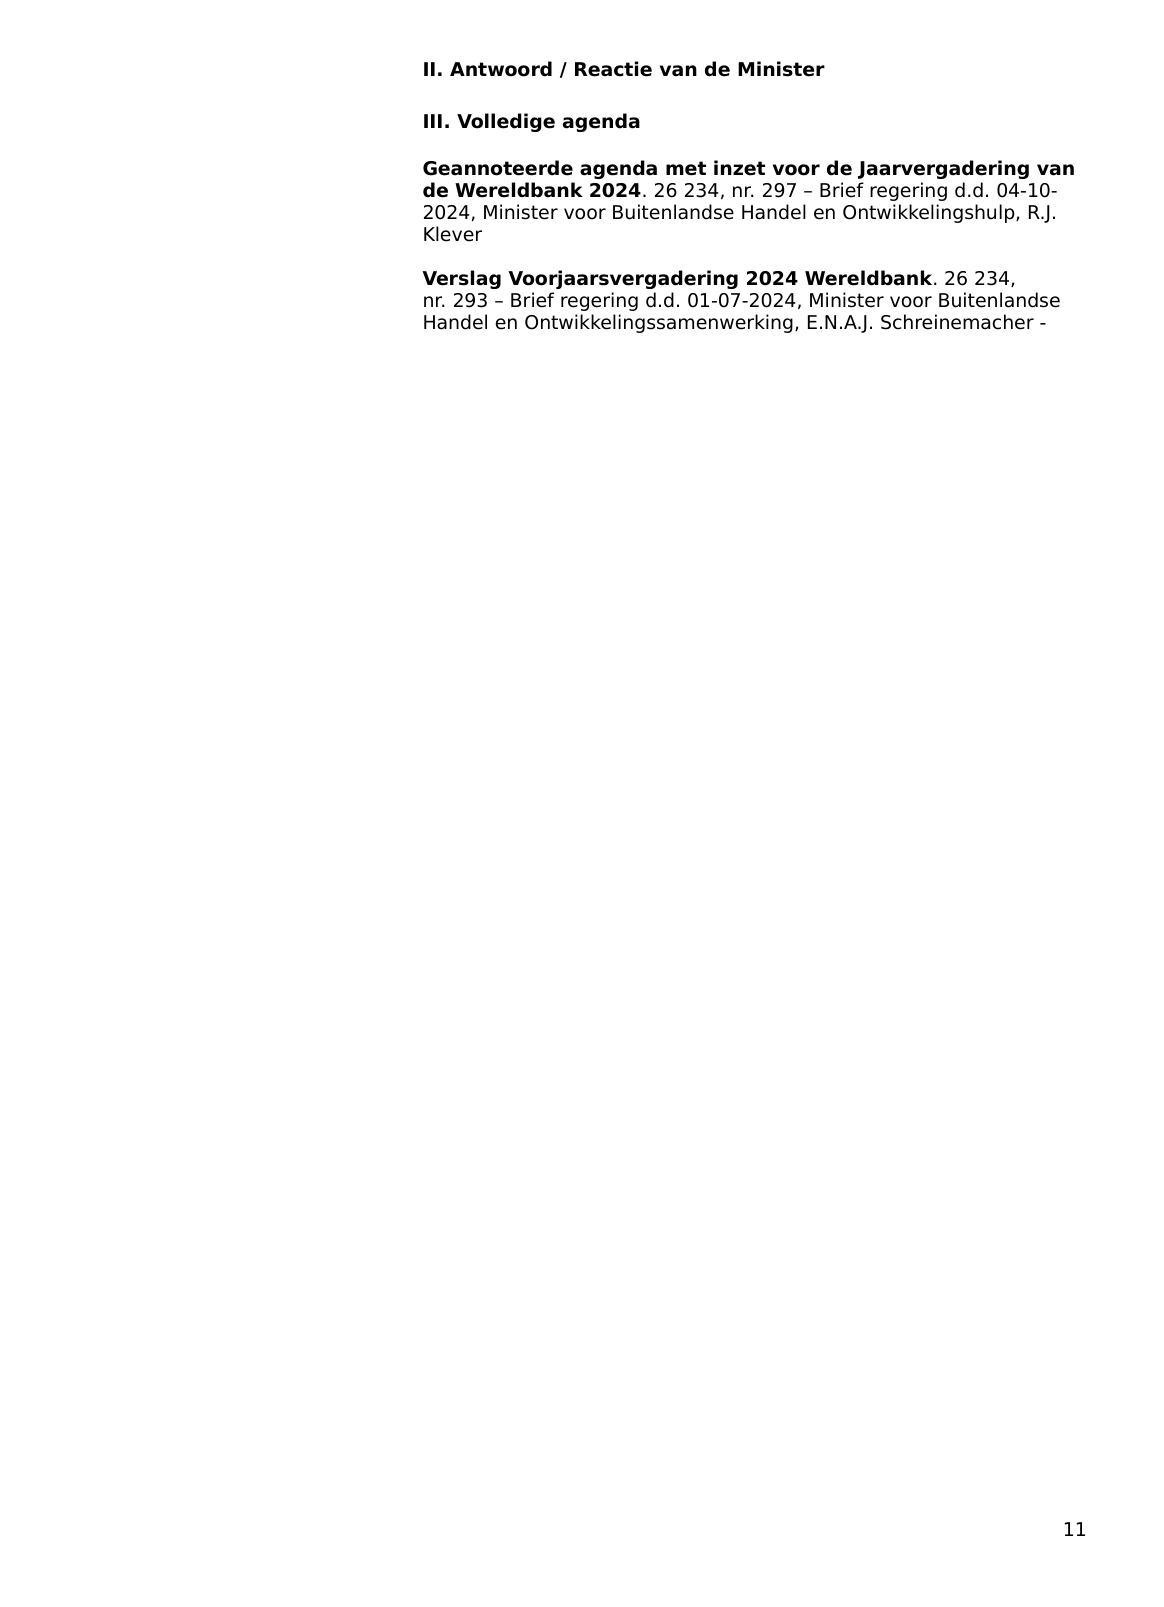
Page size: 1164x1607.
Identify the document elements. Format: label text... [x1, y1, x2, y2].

subtitle III. Volledige agenda [422, 111, 1087, 133]
subtitle II. Antwoord / Reactie van de Minister [422, 59, 1087, 81]
text Verslag Voorjaarsvergadering 2024 Wereldbank. 26 234, nr. 293 – Brief regering d.d. 01-07-2024, Minister voor Buitenlandse Handel en Ontwikkelingssamenwerking, E.N.A.J. Schreinemacher - [422, 268, 1087, 334]
text Geannoteerde agenda met inzet voor de Jaarvergadering van de Wereldbank 2024. 26 234, nr. 297 – Brief regering d.d. 04-10-2024, Minister voor Buitenlandse Handel en Ontwikkelingshulp, R.J. Klever [422, 158, 1087, 246]
